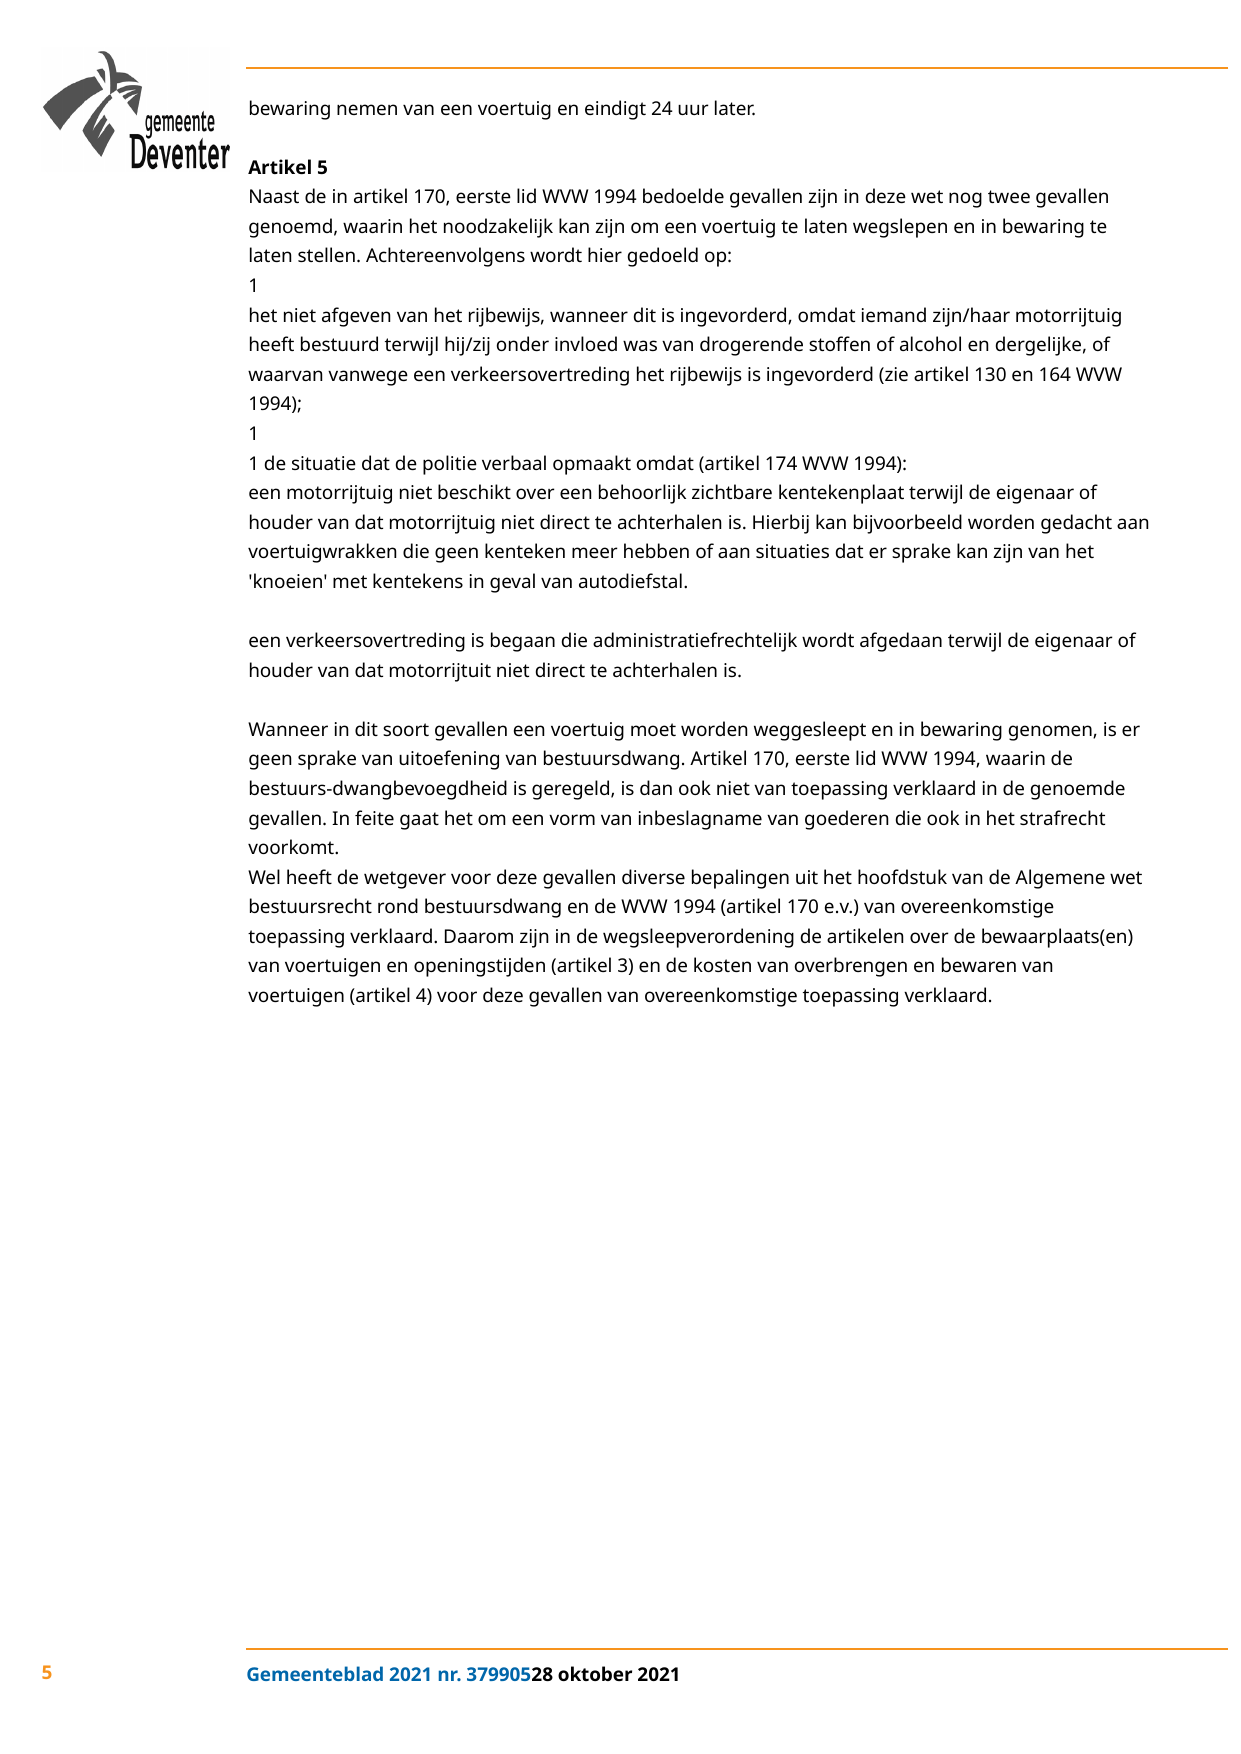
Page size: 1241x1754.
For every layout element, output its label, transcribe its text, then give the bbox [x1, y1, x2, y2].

text Wanneer in dit soort gevallen een voertuig moet worden weggesleept en in bewaring genomen, is er geen sprake van uitoefening van bestuursdwang. Artikel 170, eerste lid WVW 1994, waarin de bestuurs-dwangbevoegdheid is geregeld, is dan ook niet van toepassing verklaard in de genoemde gevallen. In feite gaat het om een vorm van inbeslagname van goederen die ook in het strafrecht voorkomt. [248, 716, 1152, 860]
text een verkeersovertreding is begaan die administratiefrechtelijk wordt afgedaan terwijl de eigenaar of houder van dat motorrijtuit niet direct te achterhalen is. [248, 627, 1152, 683]
text Naast de in artikel 170, eerste lid WVW 1994 bedoelde gevallen zijn in deze wet nog twee gevallen genoemd, waarin het noodzakelijk kan zijn om een voertuig te laten wegslepen en in bewaring te laten stellen. Achtereenvolgens wordt hier gedoeld op: [248, 183, 1152, 268]
text Artikel 5 [248, 154, 1152, 180]
text een motorrijtuig niet beschikt over een behoorlijk zichtbare kentekenplaat terwijl de eigenaar of houder van dat motorrijtuig niet direct te achterhalen is. Hierbij kan bijvoorbeeld worden gedacht aan voertuigwrakken die geen kenteken meer hebben of aan situaties dat er sprake kan zijn van het 'knoeien' met kentekens in geval van autodiefstal. [248, 479, 1152, 594]
text bewaring nemen van een voertuig en eindigt 24 uur later. [248, 95, 1152, 121]
text Wel heeft de wetgever voor deze gevallen diverse bepalingen uit het hoofdstuk van de Algemene wet bestuursrecht rond bestuursdwang en de WVW 1994 (artikel 170 e.v.) van overeenkomstige toepassing verklaard. Daarom zijn in de wegsleepverordening de artikelen over de bewaarplaats(en) van voertuigen en openingstijden (artikel 3) en de kosten van overbrengen en bewaren van voertuigen (artikel 4) voor deze gevallen van overeenkomstige toepassing verklaard. [248, 864, 1152, 1008]
picture [41, 47, 231, 172]
text 1 [248, 272, 1152, 298]
text 1 de situatie dat de politie verbaal opmaakt omdat (artikel 174 WVW 1994): [248, 450, 1152, 476]
text 1 [248, 420, 1152, 446]
text het niet afgeven van het rijbewijs, wanneer dit is ingevorderd, omdat iemand zijn/haar motorrijtuig heeft bestuurd terwijl hij/zij onder invloed was van drogerende stoffen of alcohol en dergelijke, of waarvan vanwege een verkeersovertreding het rijbewijs is ingevorderd (zie artikel 130 en 164 WVW 1994); [248, 302, 1152, 416]
